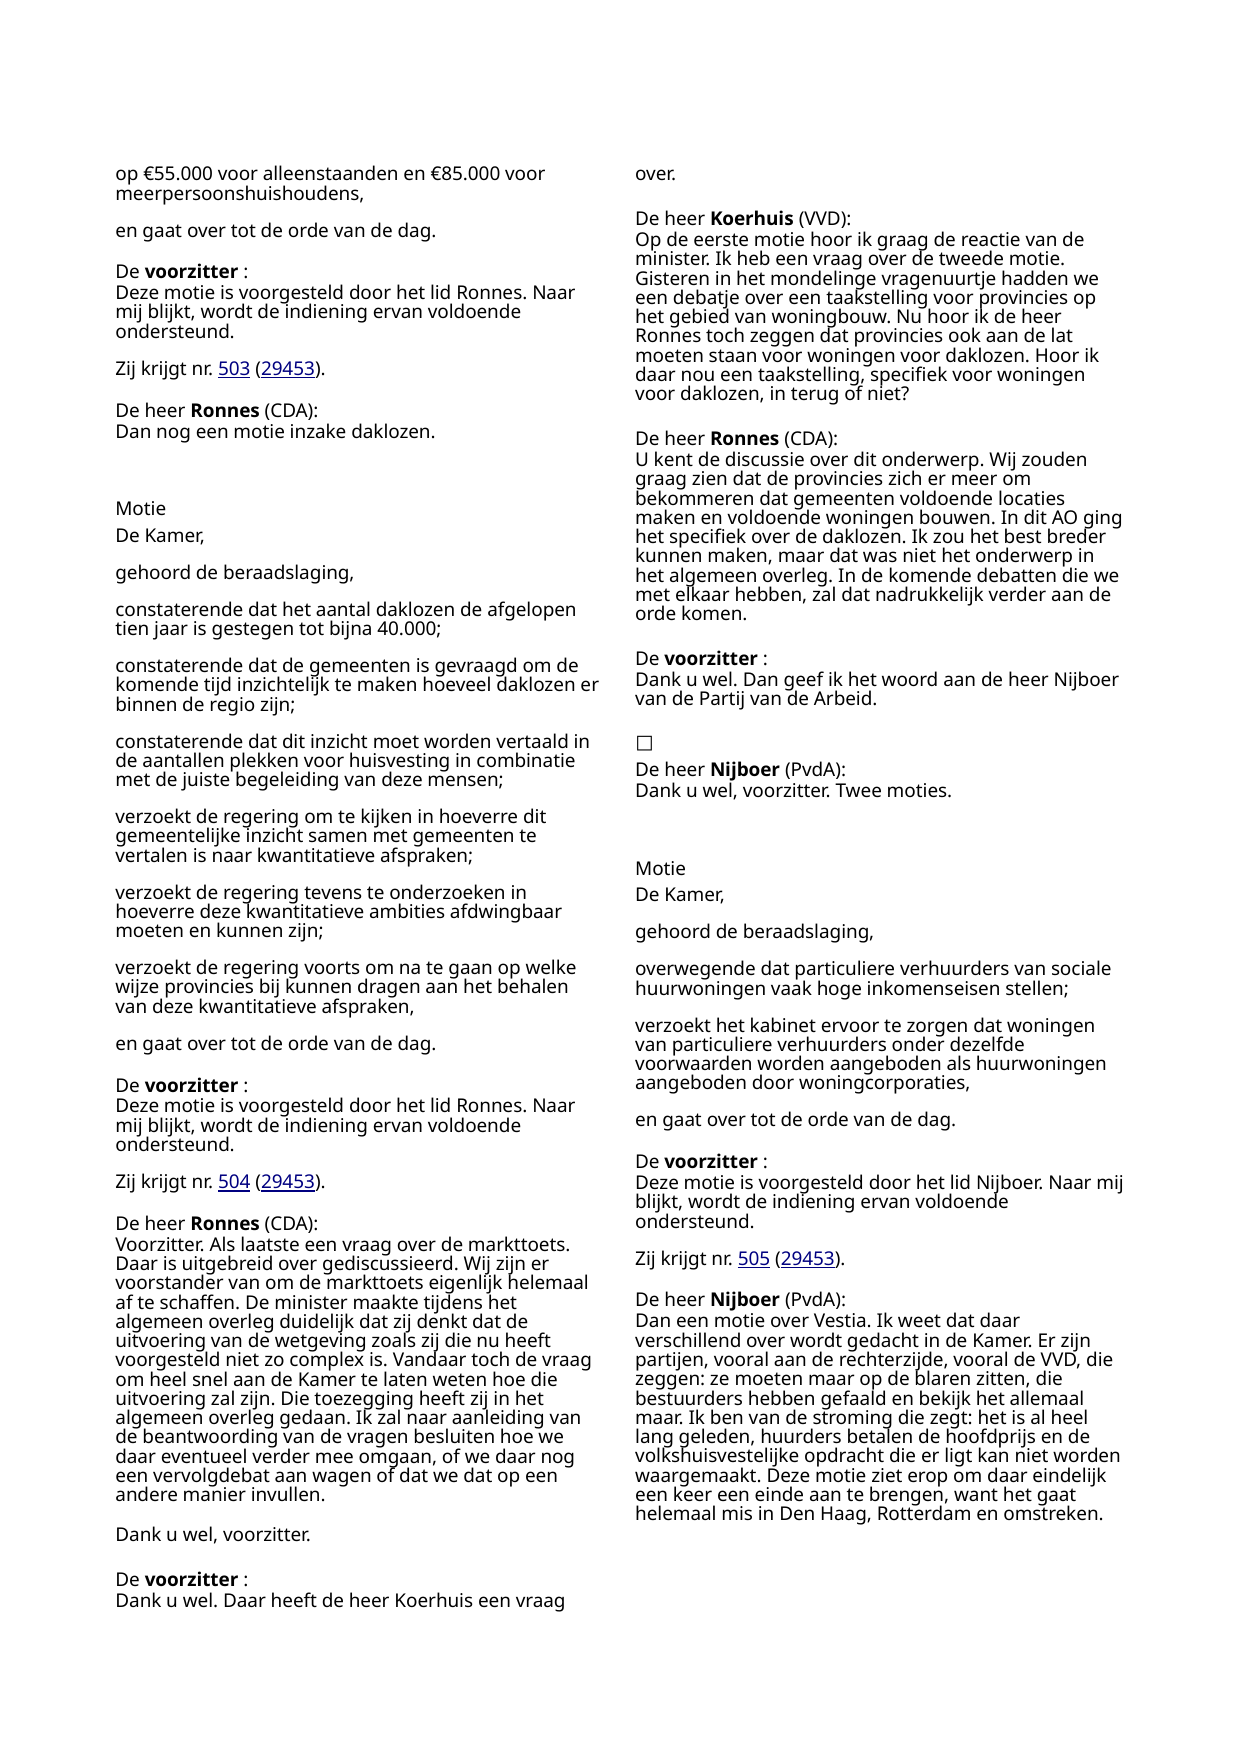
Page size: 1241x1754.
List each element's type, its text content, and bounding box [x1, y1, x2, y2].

text De voorzitter : [115, 258, 605, 284]
text en gaat over tot de orde van de dag. [115, 222, 605, 241]
text Op de eerste motie hoor ik graag de reactie van de minister. Ik heb een vraag over de tweede motie. Gisteren in het mondelinge vragenuurtje hadden we een debatje over een taakstelling voor provincies op het gebied van woningbouw. Nu hoor ik de heer Ronnes toch zeggen dat provincies ook aan de lat moeten staan voor woningen voor daklozen. Hoor ik daar nou een taakstelling, specifiek voor woningen voor daklozen, in terug of niet? [635, 231, 1125, 404]
text gehoord de beraadslaging, [115, 564, 605, 583]
text De Kamer, [115, 527, 605, 546]
text Dank u wel. Daar heeft de heer Koerhuis een vraag [115, 1592, 605, 1611]
text De heer Ronnes (CDA): [635, 425, 1125, 451]
text constaterende dat dit inzicht moet worden vertaald in de aantallen plekken voor huisvesting in combinatie met de juiste begeleiding van deze mensen; [115, 733, 605, 791]
text constaterende dat de gemeenten is gevraagd om de komende tijd inzichtelijk te maken hoeveel daklozen er binnen de regio zijn; [115, 657, 605, 715]
text overwegende dat particuliere verhuurders van sociale huurwoningen vaak hoge inkomenseisen stellen; [635, 960, 1125, 999]
text Voorzitter. Als laatste een vraag over de markttoets. Daar is uitgebreid over gediscussieerd. Wij zijn er voorstander van om de markttoets eigenlijk helemaal af te schaffen. De minister maakte tijdens het algemeen overleg duidelijk dat zij denkt dat de uitvoering van de wetgeving zoals zij die nu heeft voorgesteld niet zo complex is. Vandaar toch de vraag om heel snel aan de Kamer te laten weten hoe die uitvoering zal zijn. Die toezegging heeft zij in het algemeen overleg gedaan. Ik zal naar aanleiding van de beantwoording van de vragen besluiten hoe we daar eventueel verder mee omgaan, of we daar nog een vervolgdebat aan wagen of dat we dat op een andere manier invullen. [115, 1236, 605, 1506]
text Motie [635, 855, 1125, 880]
text Deze motie is voorgesteld door het lid Ronnes. Naar mij blijkt, wordt de indiening ervan voldoende ondersteund. [115, 284, 605, 342]
text De heer Ronnes (CDA): [115, 1210, 605, 1236]
text De heer Nijboer (PvdA): [635, 756, 1125, 782]
text De heer Koerhuis (VVD): [635, 205, 1125, 231]
text ⬜ [635, 731, 1125, 756]
text Dank u wel, voorzitter. [115, 1526, 605, 1546]
text over. [635, 165, 1125, 184]
text Dank u wel, voorzitter. Twee moties. [635, 782, 1125, 801]
text Dank u wel. Dan geef ik het woord aan de heer Nijboer van de Partij van de Arbeid. [635, 671, 1125, 710]
text U kent de discussie over dit onderwerp. Wij zouden graag zien dat de provincies zich er meer om bekommeren dat gemeenten voldoende locaties maken en voldoende woningen bouwen. In dit AO ging het specifiek over de daklozen. Ik zou het best breder kunnen maken, maar dat was niet het onderwerp in het algemeen overleg. In de komende debatten die we met elkaar hebben, zal dat nadrukkelijk verder aan de orde komen. [635, 451, 1125, 624]
text De voorzitter : [635, 1148, 1125, 1174]
text gehoord de beraadslaging, [635, 923, 1125, 943]
text Zij krijgt nr. 504 (29453). [115, 1173, 605, 1192]
text Motie [115, 495, 605, 521]
text Deze motie is voorgesteld door het lid Ronnes. Naar mij blijkt, wordt de indiening ervan voldoende ondersteund. [115, 1097, 605, 1155]
text en gaat over tot de orde van de dag. [635, 1111, 1125, 1131]
text verzoekt de regering voorts om na te gaan op welke wijze provincies bij kunnen dragen aan het behalen van deze kwantitatieve afspraken, [115, 959, 605, 1017]
text Dan een motie over Vestia. Ik weet dat daar verschillend over wordt gedacht in de Kamer. Er zijn partijen, vooral aan de rechterzijde, vooral de VVD, die zeggen: ze moeten maar op de blaren zitten, die bestuurders hebben gefaald en bekijk het allemaal maar. Ik ben van de stroming die zegt: het is al heel lang geleden, huurders betalen de hoofdprijs en de volkshuisvestelijke opdracht die er ligt kan niet worden waargemaakt. Deze motie ziet erop om daar eindelijk een keer een einde aan te brengen, want het gaat helemaal mis in Den Haag, Rotterdam en omstreken. [635, 1312, 1125, 1524]
text De Kamer, [635, 886, 1125, 906]
text verzoekt het kabinet ervoor te zorgen dat woningen van particuliere verhuurders onder dezelfde voorwaarden worden aangeboden als huurwoningen aangeboden door woningcorporaties, [635, 1017, 1125, 1094]
text Zij krijgt nr. 505 (29453). [635, 1249, 1125, 1269]
text Dan nog een motie inzake daklozen. [115, 423, 605, 442]
text verzoekt de regering tevens te onderzoeken in hoeverre deze kwantitatieve ambities afdwingbaar moeten en kunnen zijn; [115, 884, 605, 942]
text en gaat over tot de orde van de dag. [115, 1035, 605, 1054]
text Deze motie is voorgesteld door het lid Nijboer. Naar mij blijkt, wordt de indiening ervan voldoende ondersteund. [635, 1174, 1125, 1232]
text De voorzitter : [115, 1566, 605, 1592]
text De heer Ronnes (CDA): [115, 397, 605, 423]
text verzoekt de regering om te kijken in hoeverre dit gemeentelijke inzicht samen met gemeenten te vertalen is naar kwantitatieve afspraken; [115, 808, 605, 866]
text De voorzitter : [115, 1072, 605, 1097]
text De voorzitter : [635, 645, 1125, 671]
text constaterende dat het aantal daklozen de afgelopen tien jaar is gestegen tot bijna 40.000; [115, 601, 605, 639]
text De heer Nijboer (PvdA): [635, 1287, 1125, 1312]
text op €55.000 voor alleenstaanden en €85.000 voor meerpersoonshuishoudens, [115, 165, 605, 204]
text Zij krijgt nr. 503 (29453). [115, 360, 605, 379]
